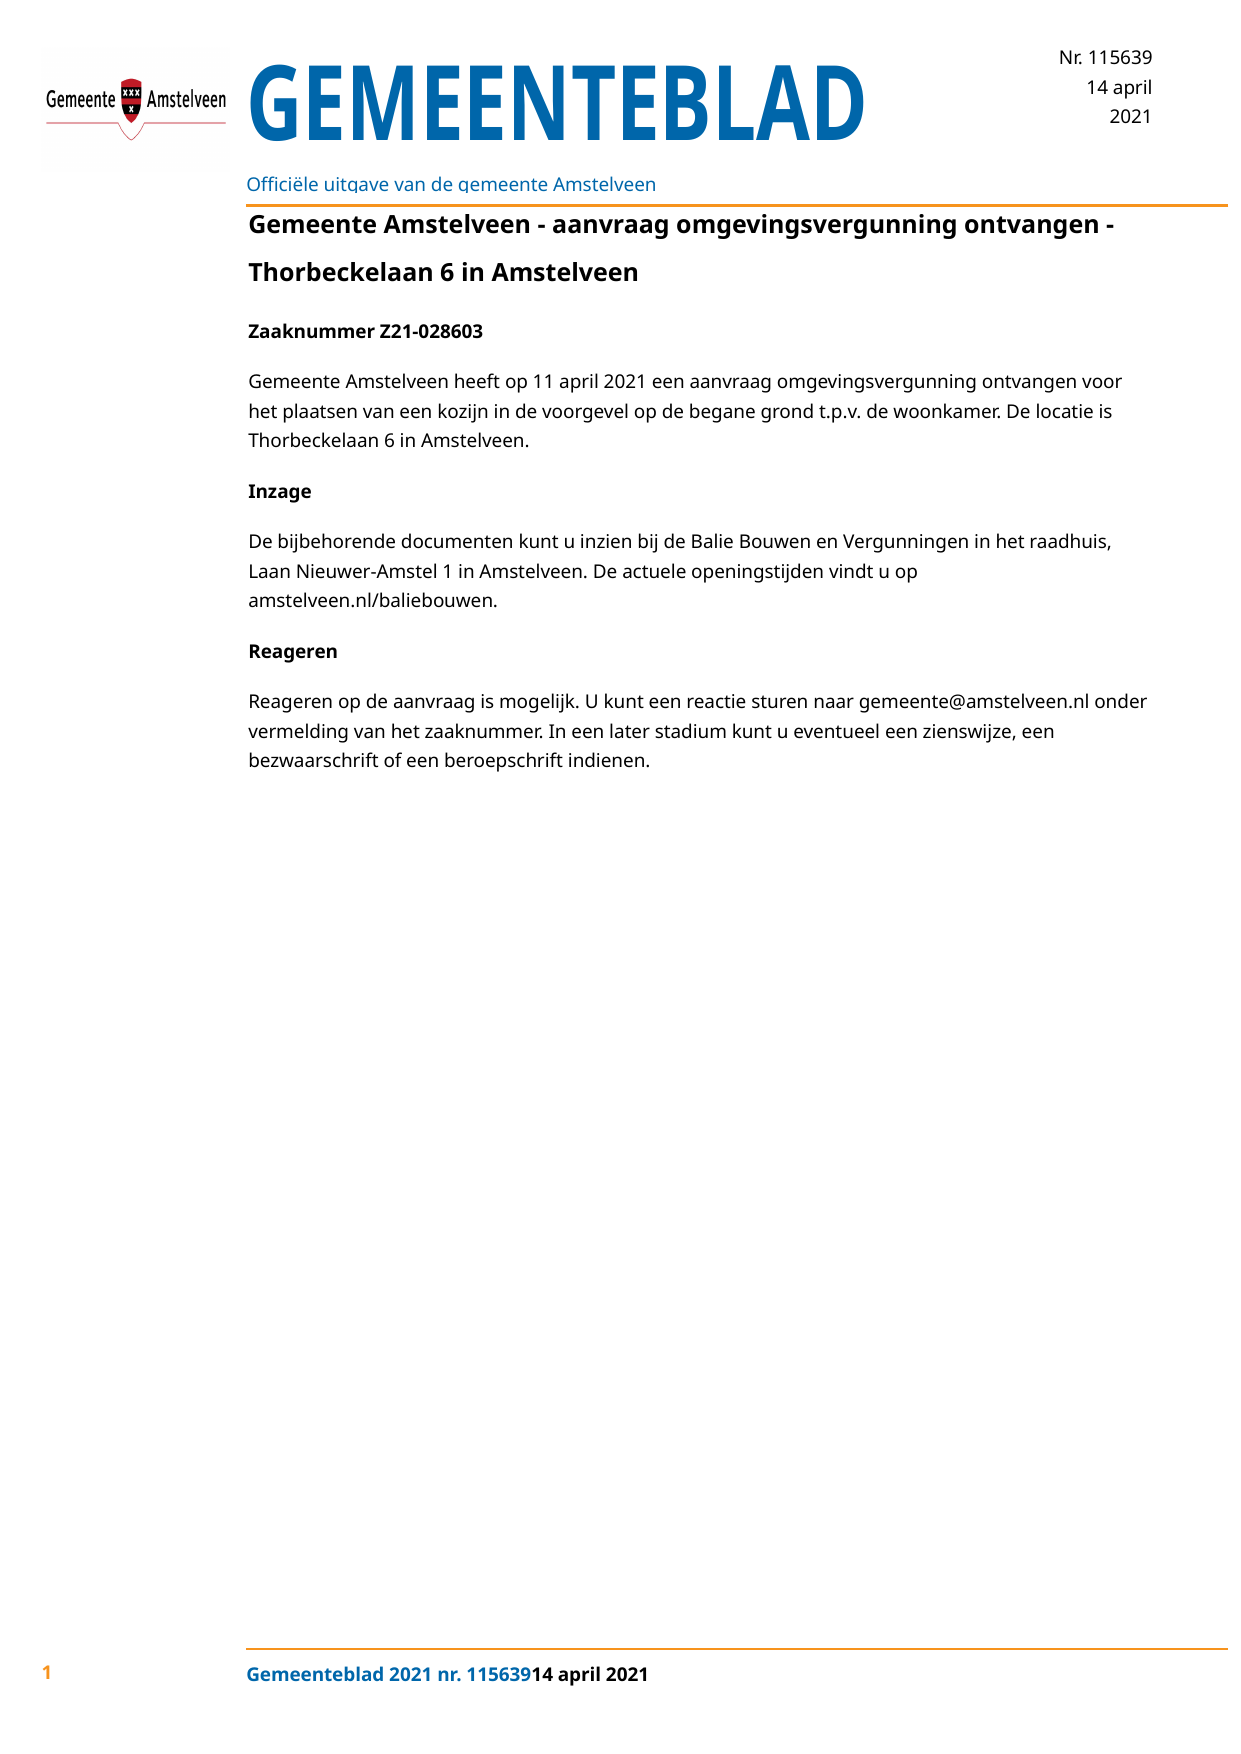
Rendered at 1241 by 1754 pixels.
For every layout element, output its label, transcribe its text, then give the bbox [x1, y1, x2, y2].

text Gemeente Amstelveen - aanvraag omgevingsvergunning ontvangen - Thorbeckelaan 6 in Amstelveen [248, 207, 1152, 288]
picture [41, 47, 231, 172]
text Gemeente Amstelveen heeft op 11 april 2021 een aanvraag omgevingsvergunning ontvangen voor het plaatsen van een kozijn in de voorgevel op de begane grond t.p.v. de woonkamer. De locatie is Thorbeckelaan 6 in Amstelveen. [248, 368, 1152, 453]
text Zaaknummer Z21-028603 [248, 318, 1152, 344]
text De bijbehorende documenten kunt u inzien bij de Balie Bouwen en Vergunningen in het raadhuis, Laan Nieuwer-Amstel 1 in Amstelveen. De actuele openingstijden vindt u op amstelveen.nl/baliebouwen. [248, 528, 1152, 613]
text Reageren [248, 638, 1152, 664]
text Reageren op de aanvraag is mogelijk. U kunt een reactie sturen naar gemeente@amstelveen.nl onder vermelding van het zaaknummer. In een later stadium kunt u eventueel een zienswijze, een bezwaarschrift of een beroepschrift indienen. [248, 688, 1152, 773]
text Inzage [248, 478, 1152, 504]
